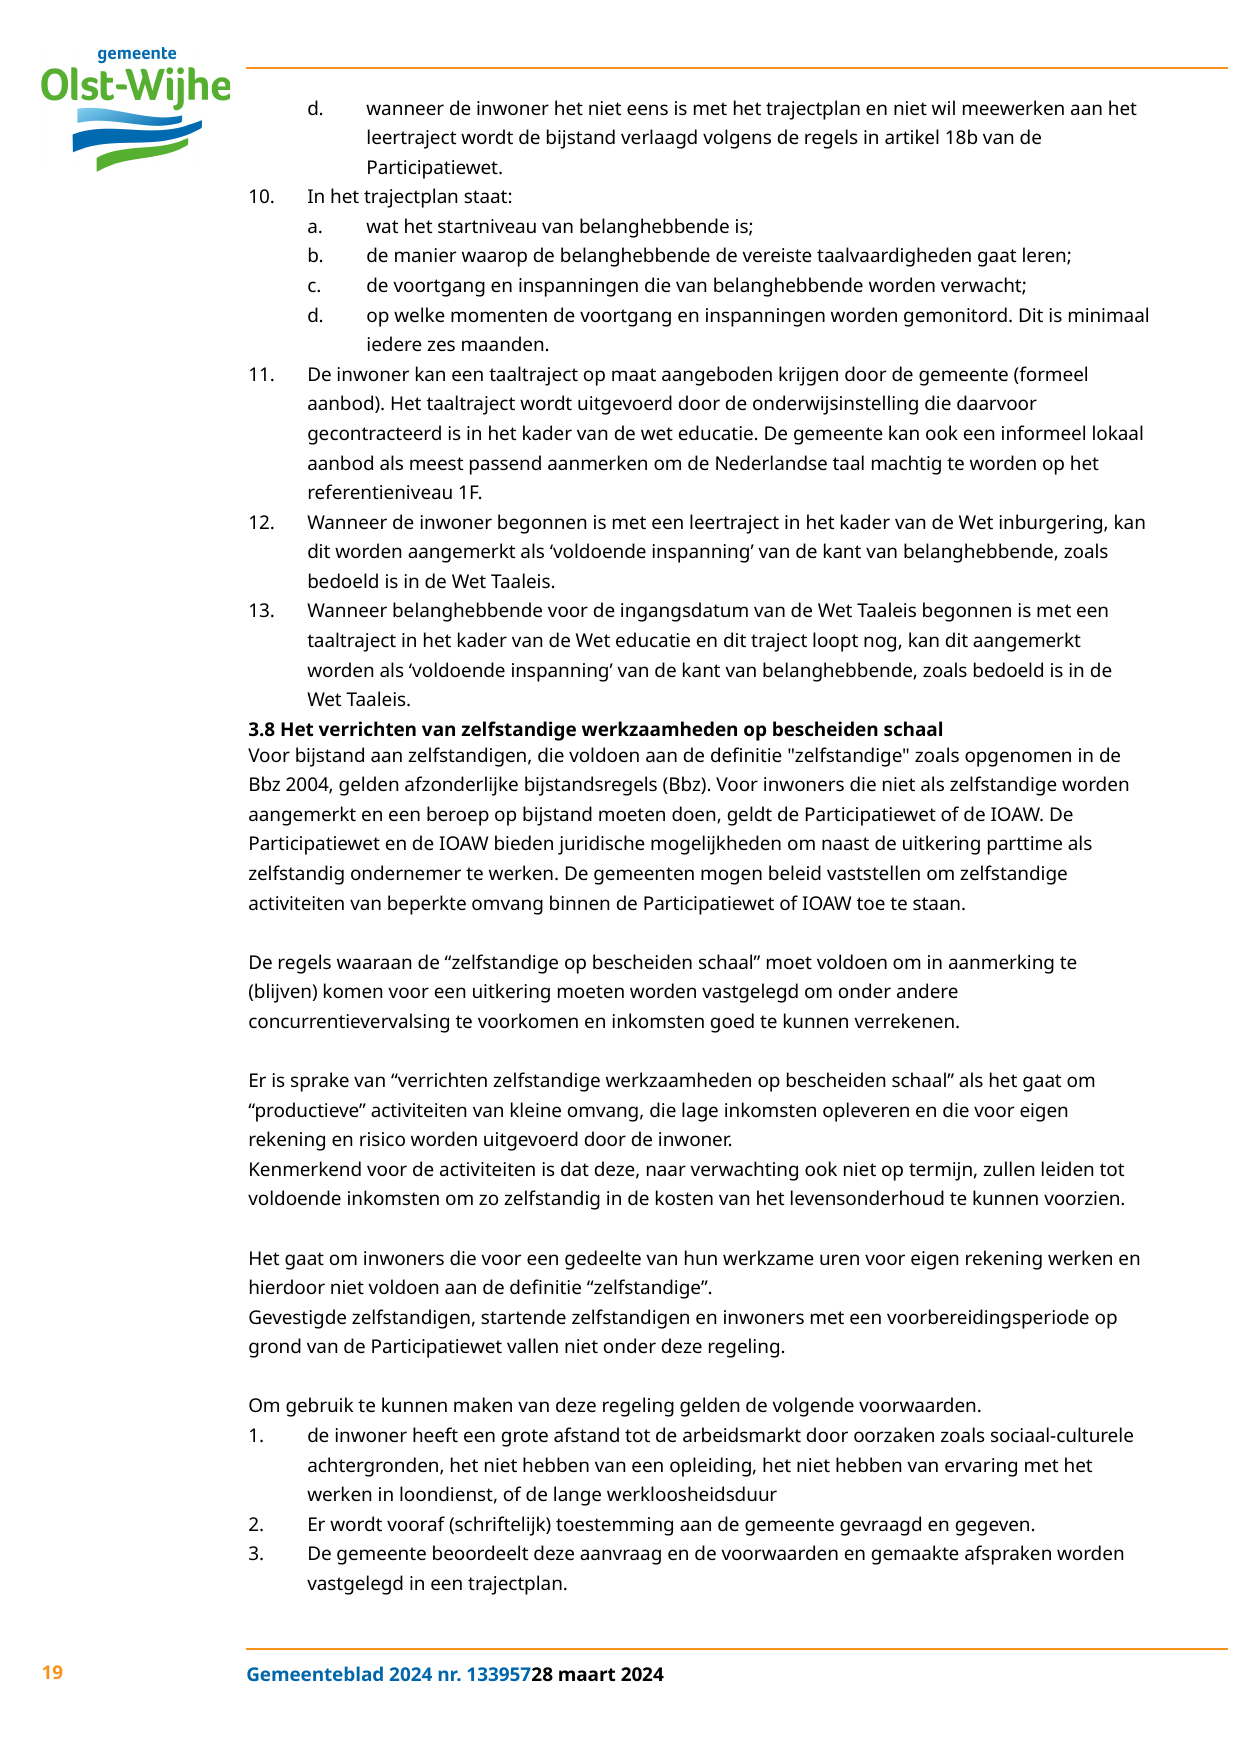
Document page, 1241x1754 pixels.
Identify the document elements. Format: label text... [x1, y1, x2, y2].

list In het trajectplan staat: [248, 183, 1152, 209]
list Er wordt vooraf (schriftelijk) toestemming aan de gemeente gevraagd en gegeven. [248, 1511, 1152, 1537]
list wat het startniveau van belanghebbende is; [307, 213, 1152, 239]
picture [41, 47, 231, 172]
list De inwoner kan een taaltraject op maat aangeboden krijgen door de gemeente (formeel aanbod). Het taaltraject wordt uitgevoerd door de onderwijsinstelling die daarvoor gecontracteerd is in het kader van de wet educatie. De gemeente kan ook een informeel lokaal aanbod als meest passend aanmerken om de Nederlandse taal machtig te worden op het referentieniveau 1F. [248, 361, 1152, 505]
list de inwoner heeft een grote afstand tot de arbeidsmarkt door oorzaken zoals sociaal-culturele achtergronden, het niet hebben van een opleiding, het niet hebben van ervaring met het werken in loondienst, of de lange werkloosheidsduur [248, 1422, 1152, 1507]
text Om gebruik te kunnen maken van deze regeling gelden de volgende voorwaarden. [248, 1393, 1152, 1418]
list Wanneer belanghebbende voor de ingangsdatum van de Wet Taaleis begonnen is met een taaltraject in het kader van de Wet educatie en dit traject loopt nog, kan dit aangemerkt worden als ‘voldoende inspanning’ van de kant van belanghebbende, zoals bedoeld is in de Wet Taaleis. [248, 598, 1152, 712]
list op welke momenten de voortgang en inspanningen worden gemonitord. Dit is minimaal iedere zes maanden. [307, 302, 1152, 357]
list de voortgang en inspanningen die van belanghebbende worden verwacht; [307, 272, 1152, 298]
text Kenmerkend voor de activiteiten is dat deze, naar verwachting ook niet op termijn, zullen leiden tot voldoende inkomsten om zo zelfstandig in de kosten van het levensonderhoud te kunnen voorzien. [248, 1156, 1152, 1211]
list De gemeente beoordeelt deze aanvraag en de voorwaarden en gemaakte afspraken worden vastgelegd in een trajectplan. [248, 1541, 1152, 1596]
text 3.8 Het verrichten van zelfstandige werkzaamheden op bescheiden schaal [248, 716, 1152, 742]
list wanneer de inwoner het niet eens is met het trajectplan en niet wil meewerken aan het leertraject wordt de bijstand verlaagd volgens de regels in artikel 18b van de Participatiewet. [307, 95, 1152, 180]
list de manier waarop de belanghebbende de vereiste taalvaardigheden gaat leren; [307, 243, 1152, 268]
text Voor bijstand aan zelfstandigen, die voldoen aan de definitie "zelfstandige" zoals opgenomen in de Bbz 2004, gelden afzonderlijke bijstandsregels (Bbz). Voor inwoners die niet als zelfstandige worden aangemerkt en een beroep op bijstand moeten doen, geldt de Participatiewet of de IOAW. De Participatiewet en de IOAW bieden juridische mogelijkheden om naast de uitkering parttime als zelfstandig ondernemer te werken. De gemeenten mogen beleid vaststellen om zelfstandige activiteiten van beperkte omvang binnen de Participatiewet of IOAW toe te staan. [248, 742, 1152, 915]
list Wanneer de inwoner begonnen is met een leertraject in het kader van de Wet inburgering, kan dit worden aangemerkt als ‘voldoende inspanning’ van de kant van belanghebbende, zoals bedoeld is in de Wet Taaleis. [248, 509, 1152, 594]
text Gevestigde zelfstandigen, startende zelfstandigen en inwoners met een voorbereidingsperiode op grond van de Participatiewet vallen niet onder deze regeling. [248, 1304, 1152, 1359]
text De regels waaraan de “zelfstandige op bescheiden schaal” moet voldoen om in aanmerking te (blijven) komen voor een uitkering moeten worden vastgelegd om onder andere concurrentievervalsing te voorkomen en inkomsten goed te kunnen verrekenen. [248, 949, 1152, 1034]
text Het gaat om inwoners die voor een gedeelte van hun werkzame uren voor eigen rekening werken en hierdoor niet voldoen aan de definitie “zelfstandige”. [248, 1245, 1152, 1300]
text Er is sprake van “verrichten zelfstandige werkzaamheden op bescheiden schaal” als het gaat om “productieve” activiteiten van kleine omvang, die lage inkomsten opleveren en die voor eigen rekening en risico worden uitgevoerd door de inwoner. [248, 1067, 1152, 1152]
